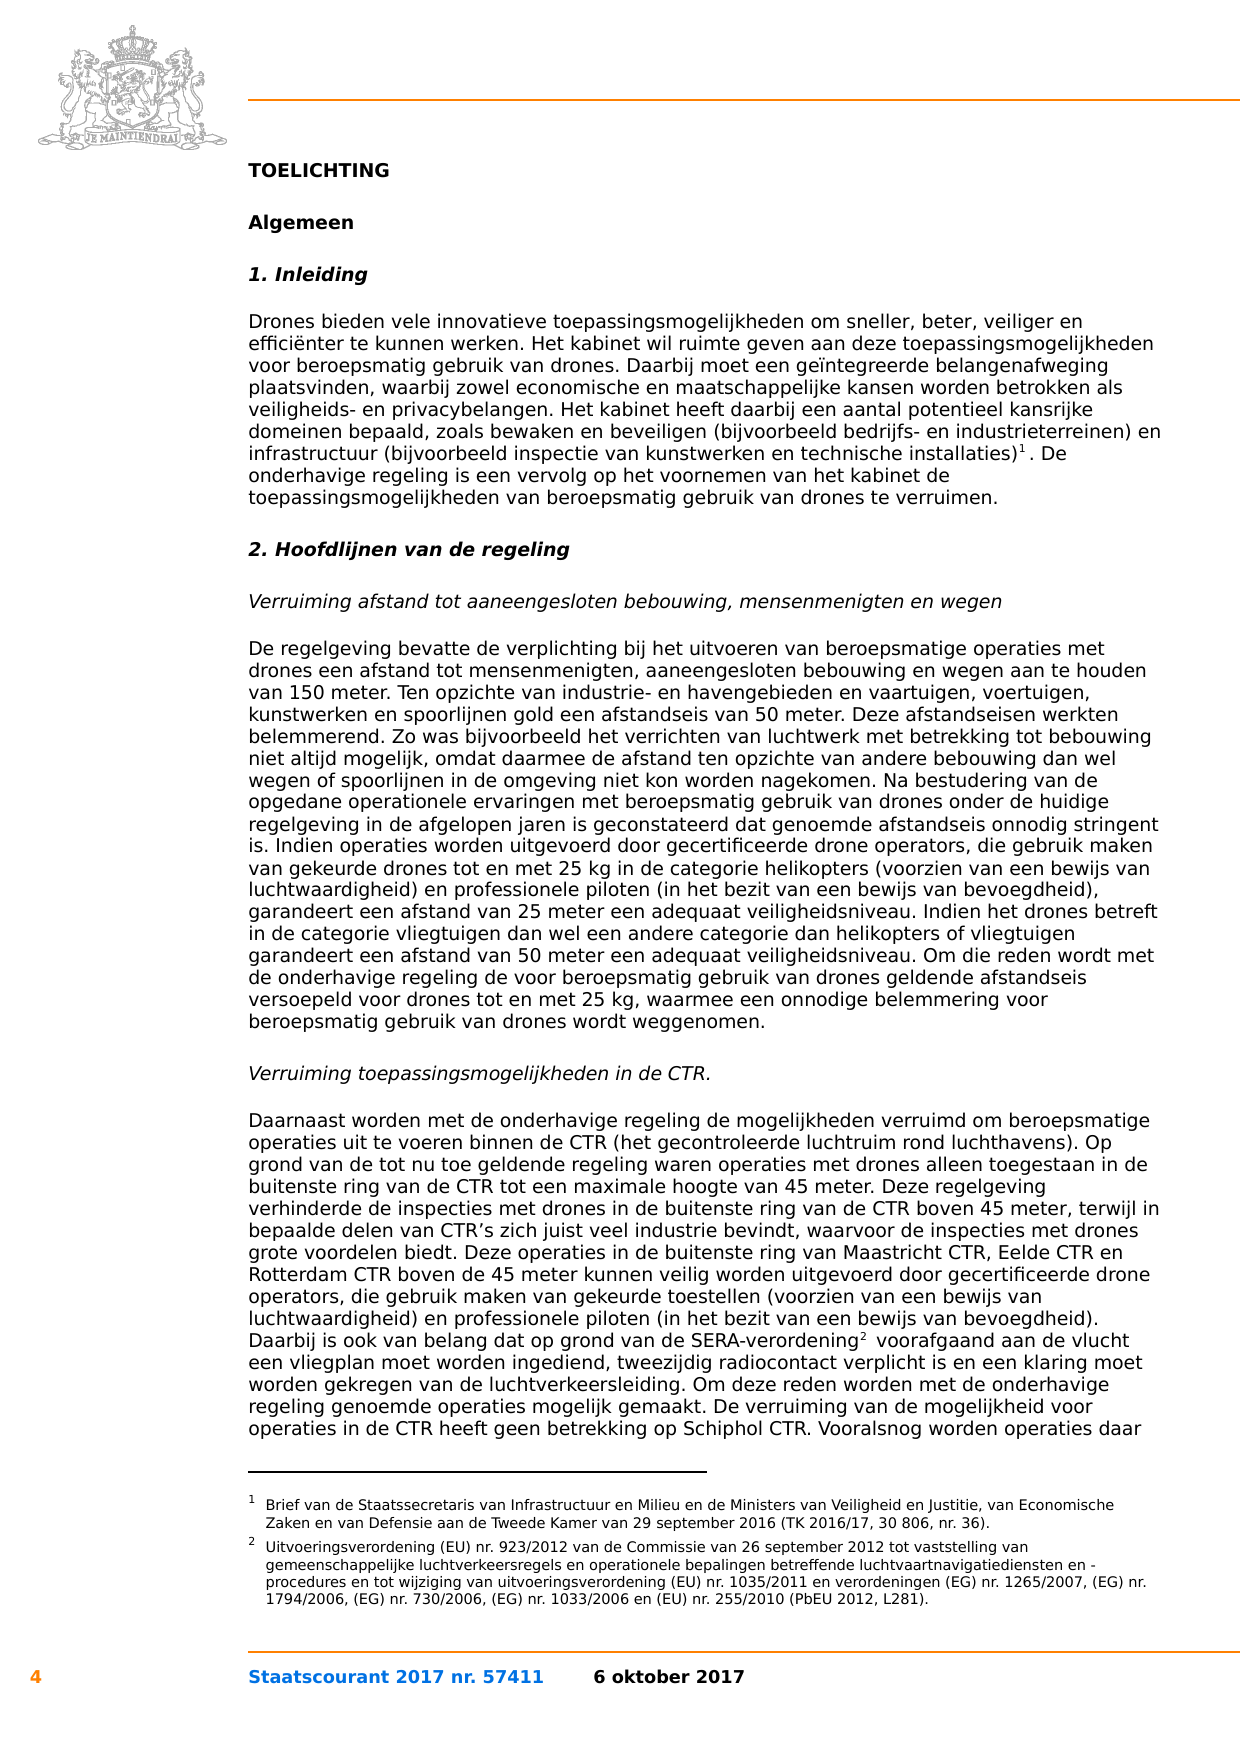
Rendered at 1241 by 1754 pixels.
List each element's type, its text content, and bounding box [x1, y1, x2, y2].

picture [38, 25, 227, 150]
text Drones bieden vele innovatieve toepassingsmogelijkheden om sneller, beter, veiliger en efficiënter te kunnen werken. Het kabinet wil ruimte geven aan deze toepassingsmogelijkheden voor beroepsmatig gebruik van drones. Daarbij moet een geïntegreerde belangenafweging plaatsvinden, waarbij zowel economische en maatschappelijke kansen worden betrokken als veiligheids- en privacybelangen. Het kabinet heeft daarbij een aantal potentieel kansrijke domeinen bepaald, zoals bewaken en beveiligen (bijvoorbeeld bedrijfs- en industrieterreinen) en infrastructuur (bijvoorbeeld inspectie van kunstwerken en technische installaties). De onderhavige regeling is een vervolg op het voornemen van het kabinet de toepassingsmogelijkheden van beroepsmatig gebruik van drones te verruimen. [248, 311, 1163, 509]
text Daarnaast worden met de onderhavige regeling de mogelijkheden verruimd om beroepsmatige operaties uit te voeren binnen de CTR (het gecontroleerde luchtruim rond luchthavens). Op grond van de tot nu toe geldende regeling waren operaties met drones alleen toegestaan in de buitenste ring van de CTR tot een maximale hoogte van 45 meter. Deze regelgeving verhinderde de inspecties met drones in de buitenste ring van de CTR boven 45 meter, terwijl in bepaalde delen van CTR’s zich juist veel industrie bevindt, waarvoor de inspecties met drones grote voordelen biedt. Deze operaties in de buitenste ring van Maastricht CTR, Eelde CTR en Rotterdam CTR boven de 45 meter kunnen veilig worden uitgevoerd door gecertificeerde drone operators, die gebruik maken van gekeurde toestellen (voorzien van een bewijs van luchtwaardigheid) en professionele piloten (in het bezit van een bewijs van bevoegdheid). Daarbij is ook van belang dat op grond van de SERA-verordening voorafgaand aan de vlucht een vliegplan moet worden ingediend, tweezijdig radiocontact verplicht is en een klaring moet worden gekregen van de luchtverkeersleiding. Om deze reden worden met de onderhavige regeling genoemde operaties mogelijk gemaakt. De verruiming van de mogelijkheid voor operaties in de CTR heeft geen betrekking op Schiphol CTR. Vooralsnog worden operaties daar [248, 1110, 1163, 1440]
subtitle 1. Inleiding [248, 264, 1163, 286]
text De regelgeving bevatte de verplichting bij het uitvoeren van beroepsmatige operaties met drones een afstand tot mensenmenigten, aaneengesloten bebouwing en wegen aan te houden van 150 meter. Ten opzichte van industrie- en havengebieden en vaartuigen, voertuigen, kunstwerken en spoorlijnen gold een afstandseis van 50 meter. Deze afstandseisen werkten belemmerend. Zo was bijvoorbeeld het verrichten van luchtwerk met betrekking tot bebouwing niet altijd mogelijk, omdat daarmee de afstand ten opzichte van andere bebouwing dan wel wegen of spoorlijnen in de omgeving niet kon worden nagekomen. Na bestudering van de opgedane operationele ervaringen met beroepsmatig gebruik van drones onder de huidige regelgeving in de afgelopen jaren is geconstateerd dat genoemde afstandseis onnodig stringent is. Indien operaties worden uitgevoerd door gecertificeerde drone operators, die gebruik maken van gekeurde drones tot en met 25 kg in de categorie helikopters (voorzien van een bewijs van luchtwaardigheid) en professionele piloten (in het bezit van een bewijs van bevoegdheid), garandeert een afstand van 25 meter een adequaat veiligheidsniveau. Indien het drones betreft in de categorie vliegtuigen dan wel een andere categorie dan helikopters of vliegtuigen garandeert een afstand van 50 meter een adequaat veiligheidsniveau. Om die reden wordt met de onderhavige regeling de voor beroepsmatig gebruik van drones geldende afstandseis versoepeld voor drones tot en met 25 kg, waarmee een onnodige belemmering voor beroepsmatig gebruik van drones wordt weggenomen. [248, 638, 1163, 1033]
subtitle Verruiming afstand tot aaneengesloten bebouwing, mensenmenigten en wegen [248, 591, 1163, 613]
text Brief van de Staatssecretaris van Infrastructuur en Milieu en de Ministers van Veiligheid en Justitie, van Economische Zaken en van Defensie aan de Tweede Kamer van 29 september 2016 (TK 2016/17, 30 806, nr. 36). [248, 1493, 1163, 1532]
subtitle 2. Hoofdlijnen van de regeling [248, 539, 1163, 561]
text Uitvoeringsverordening (EU) nr. 923/2012 van de Commissie van 26 september 2012 tot vaststelling van gemeenschappelijke luchtverkeersregels en operationele bepalingen betreffende luchtvaartnavigatiediensten en -procedures en tot wijziging van uitvoeringsverordening (EU) nr. 1035/2011 en verordeningen (EG) nr. 1265/2007, (EG) nr. 1794/2006, (EG) nr. 730/2006, (EG) nr. 1033/2006 en (EU) nr. 255/2010 (PbEU 2012, L281). [248, 1535, 1163, 1608]
subtitle TOELICHTING [248, 160, 1163, 182]
subtitle Verruiming toepassingsmogelijkheden in de CTR. [248, 1063, 1163, 1085]
subtitle Algemeen [248, 212, 1163, 234]
